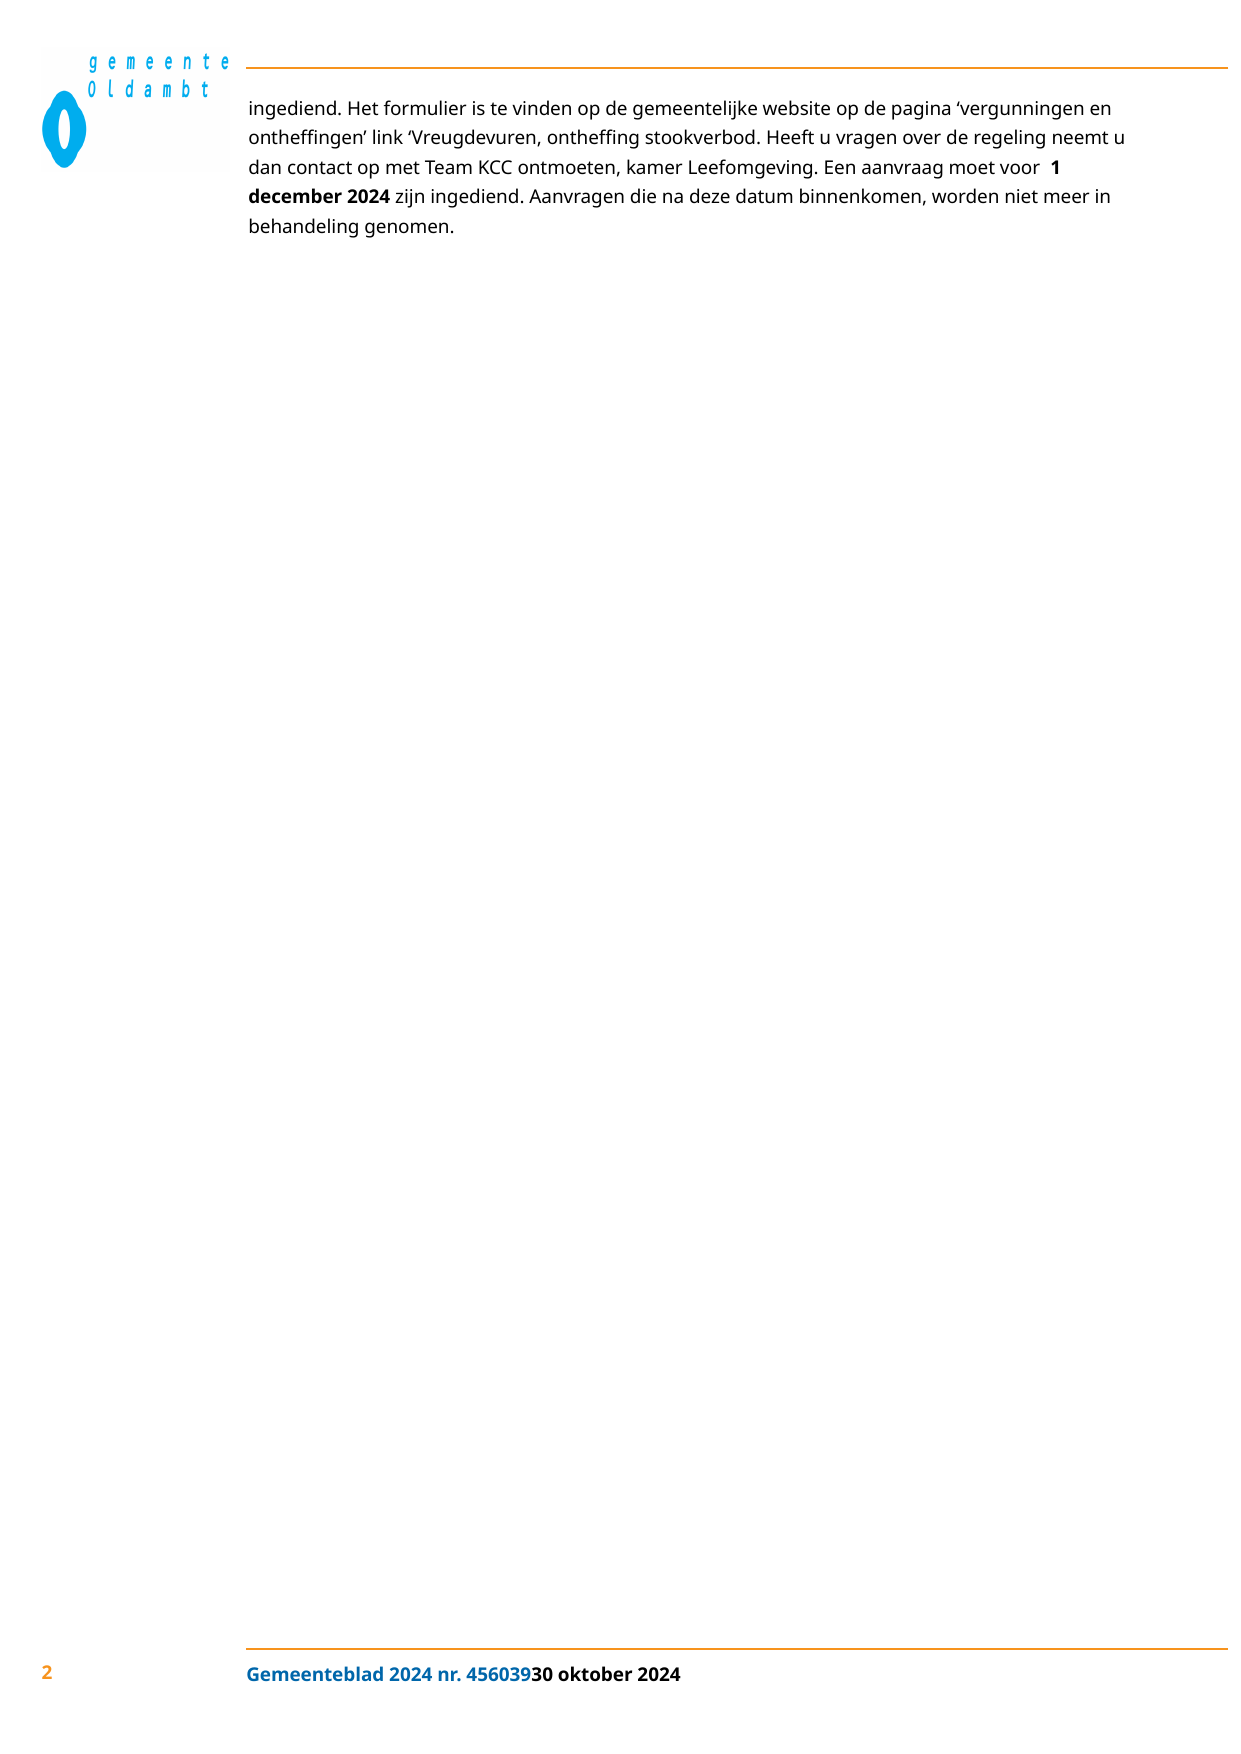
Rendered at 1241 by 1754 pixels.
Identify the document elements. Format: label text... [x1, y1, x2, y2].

picture [41, 47, 231, 172]
text ingediend. Het formulier is te vinden op de gemeentelijke website op de pagina ‘vergunningen en ontheffingen’ link ‘Vreugdevuren, ontheffing stookverbod. Heeft u vragen over de regeling neemt u dan contact op met Team KCC ontmoeten, kamer Leefomgeving. Een aanvraag moet voor 1 december 2024 zijn ingediend. Aanvragen die na deze datum binnenkomen, worden niet meer in behandeling genomen. [248, 95, 1152, 239]
